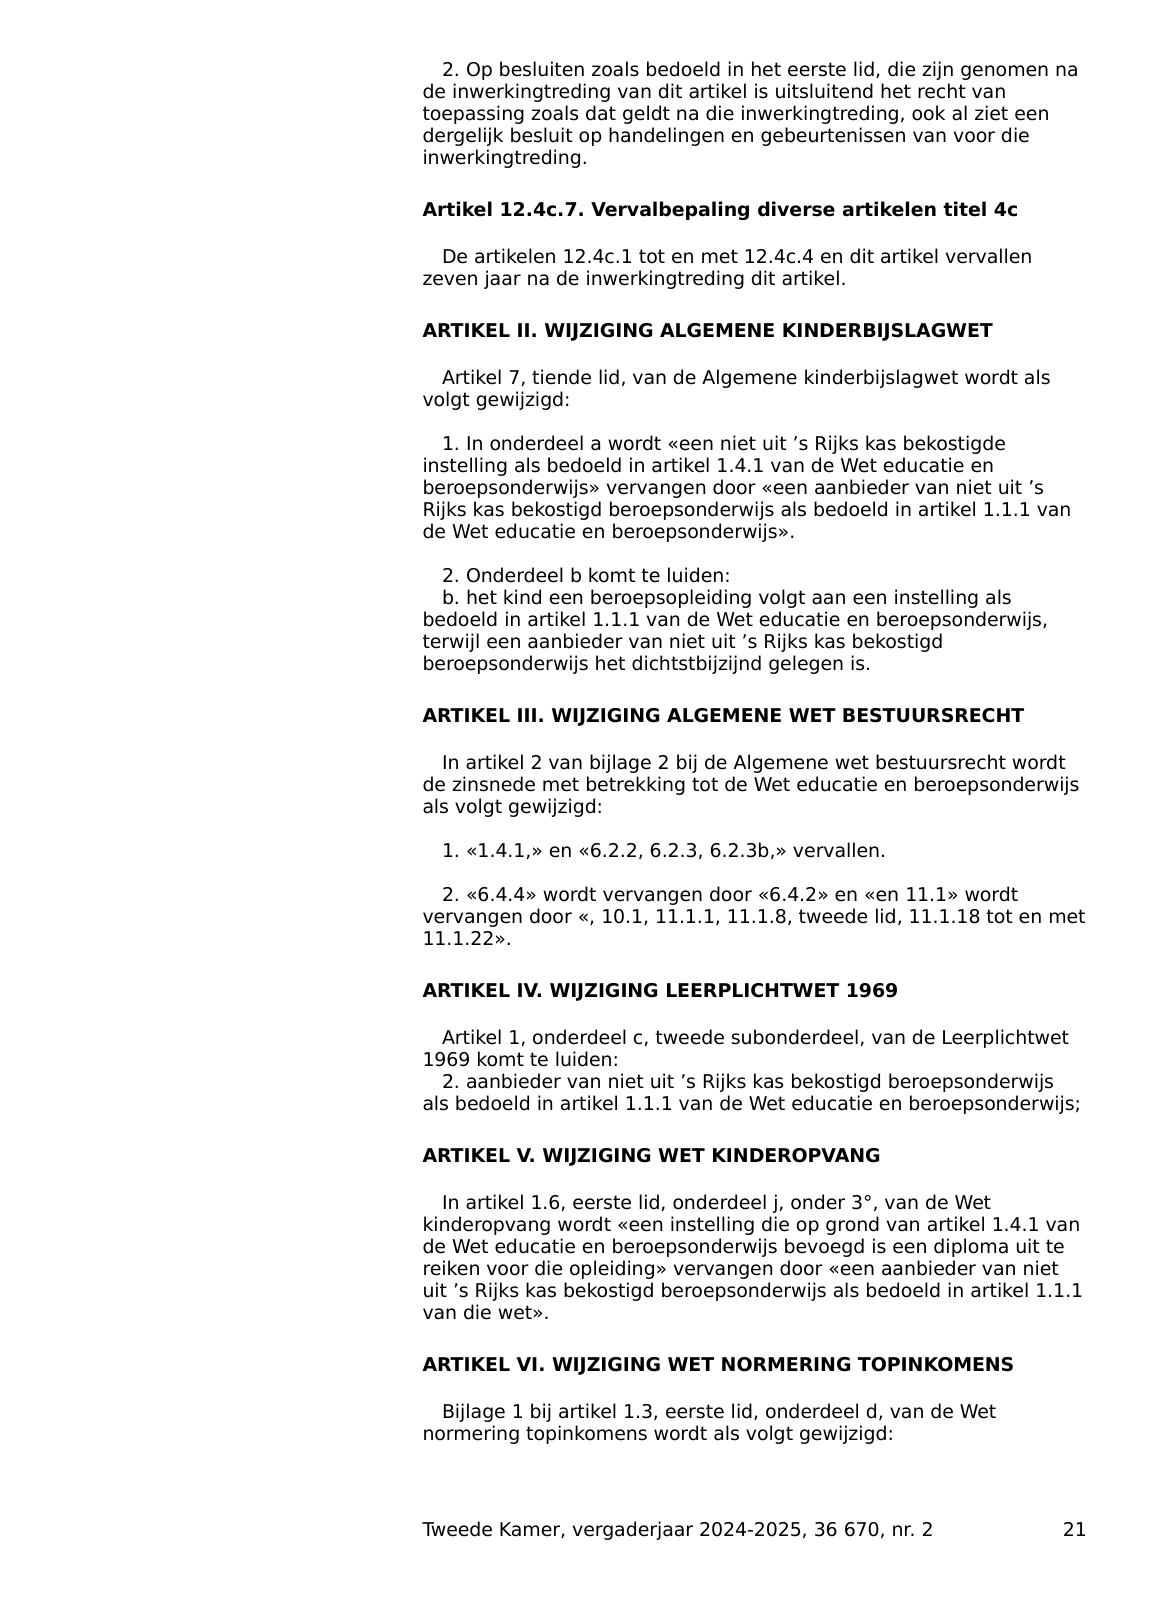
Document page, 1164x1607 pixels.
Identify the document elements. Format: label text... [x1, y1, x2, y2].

text Bijlage 1 bij artikel 1.3, eerste lid, onderdeel d, van de Wet normering topinkomens wordt als volgt gewijzigd: [422, 1401, 1087, 1445]
text 2. aanbieder van niet uit ’s Rijks kas bekostigd beroepsonderwijs als bedoeld in artikel 1.1.1 van de Wet educatie en beroepsonderwijs; [422, 1071, 1087, 1115]
text 2. Onderdeel b komt te luiden: [422, 565, 1087, 587]
subtitle Artikel 12.4c.7. Vervalbepaling diverse artikelen titel 4c [422, 199, 1087, 221]
text b. het kind een beroepsopleiding volgt aan een instelling als bedoeld in artikel 1.1.1 van de Wet educatie en beroepsonderwijs, terwijl een aanbieder van niet uit ’s Rijks kas bekostigd beroepsonderwijs het dichtstbijzijnd gelegen is. [422, 587, 1087, 675]
text 1. In onderdeel a wordt «een niet uit ’s Rijks kas bekostigde instelling als bedoeld in artikel 1.4.1 van de Wet educatie en beroepsonderwijs» vervangen door «een aanbieder van niet uit ’s Rijks kas bekostigd beroepsonderwijs als bedoeld in artikel 1.1.1 van de Wet educatie en beroepsonderwijs». [422, 433, 1087, 543]
text Artikel 7, tiende lid, van de Algemene kinderbijslagwet wordt als volgt gewijzigd: [422, 367, 1087, 411]
subtitle ARTIKEL IV. WIJZIGING LEERPLICHTWET 1969 [422, 980, 1087, 1002]
text Artikel 1, onderdeel c, tweede subonderdeel, van de Leerplichtwet 1969 komt te luiden: [422, 1027, 1087, 1071]
text In artikel 2 van bijlage 2 bij de Algemene wet bestuursrecht wordt de zinsnede met betrekking tot de Wet educatie en beroepsonderwijs als volgt gewijzigd: [422, 752, 1087, 818]
subtitle ARTIKEL III. WIJZIGING ALGEMENE WET BESTUURSRECHT [422, 705, 1087, 727]
text 2. «6.4.4» wordt vervangen door «6.4.2» en «en 11.1» wordt vervangen door «, 10.1, 11.1.1, 11.1.8, tweede lid, 11.1.18 tot en met 11.1.22». [422, 884, 1087, 950]
text De artikelen 12.4c.1 tot en met 12.4c.4 en dit artikel vervallen zeven jaar na de inwerkingtreding dit artikel. [422, 246, 1087, 290]
subtitle ARTIKEL V. WIJZIGING WET KINDEROPVANG [422, 1145, 1087, 1167]
subtitle ARTIKEL II. WIJZIGING ALGEMENE KINDERBIJSLAGWET [422, 320, 1087, 342]
text 2. Op besluiten zoals bedoeld in het eerste lid, die zijn genomen na de inwerkingtreding van dit artikel is uitsluitend het recht van toepassing zoals dat geldt na die inwerkingtreding, ook al ziet een dergelijk besluit op handelingen en gebeurtenissen van voor die inwerkingtreding. [422, 59, 1087, 169]
text 1. «1.4.1,» en «6.2.2, 6.2.3, 6.2.3b,» vervallen. [422, 840, 1087, 862]
text In artikel 1.6, eerste lid, onderdeel j, onder 3°, van de Wet kinderopvang wordt «een instelling die op grond van artikel 1.4.1 van de Wet educatie en beroepsonderwijs bevoegd is een diploma uit te reiken voor die opleiding» vervangen door «een aanbieder van niet uit ’s Rijks kas bekostigd beroepsonderwijs als bedoeld in artikel 1.1.1 van die wet». [422, 1192, 1087, 1324]
subtitle ARTIKEL VI. WIJZIGING WET NORMERING TOPINKOMENS [422, 1354, 1087, 1376]
